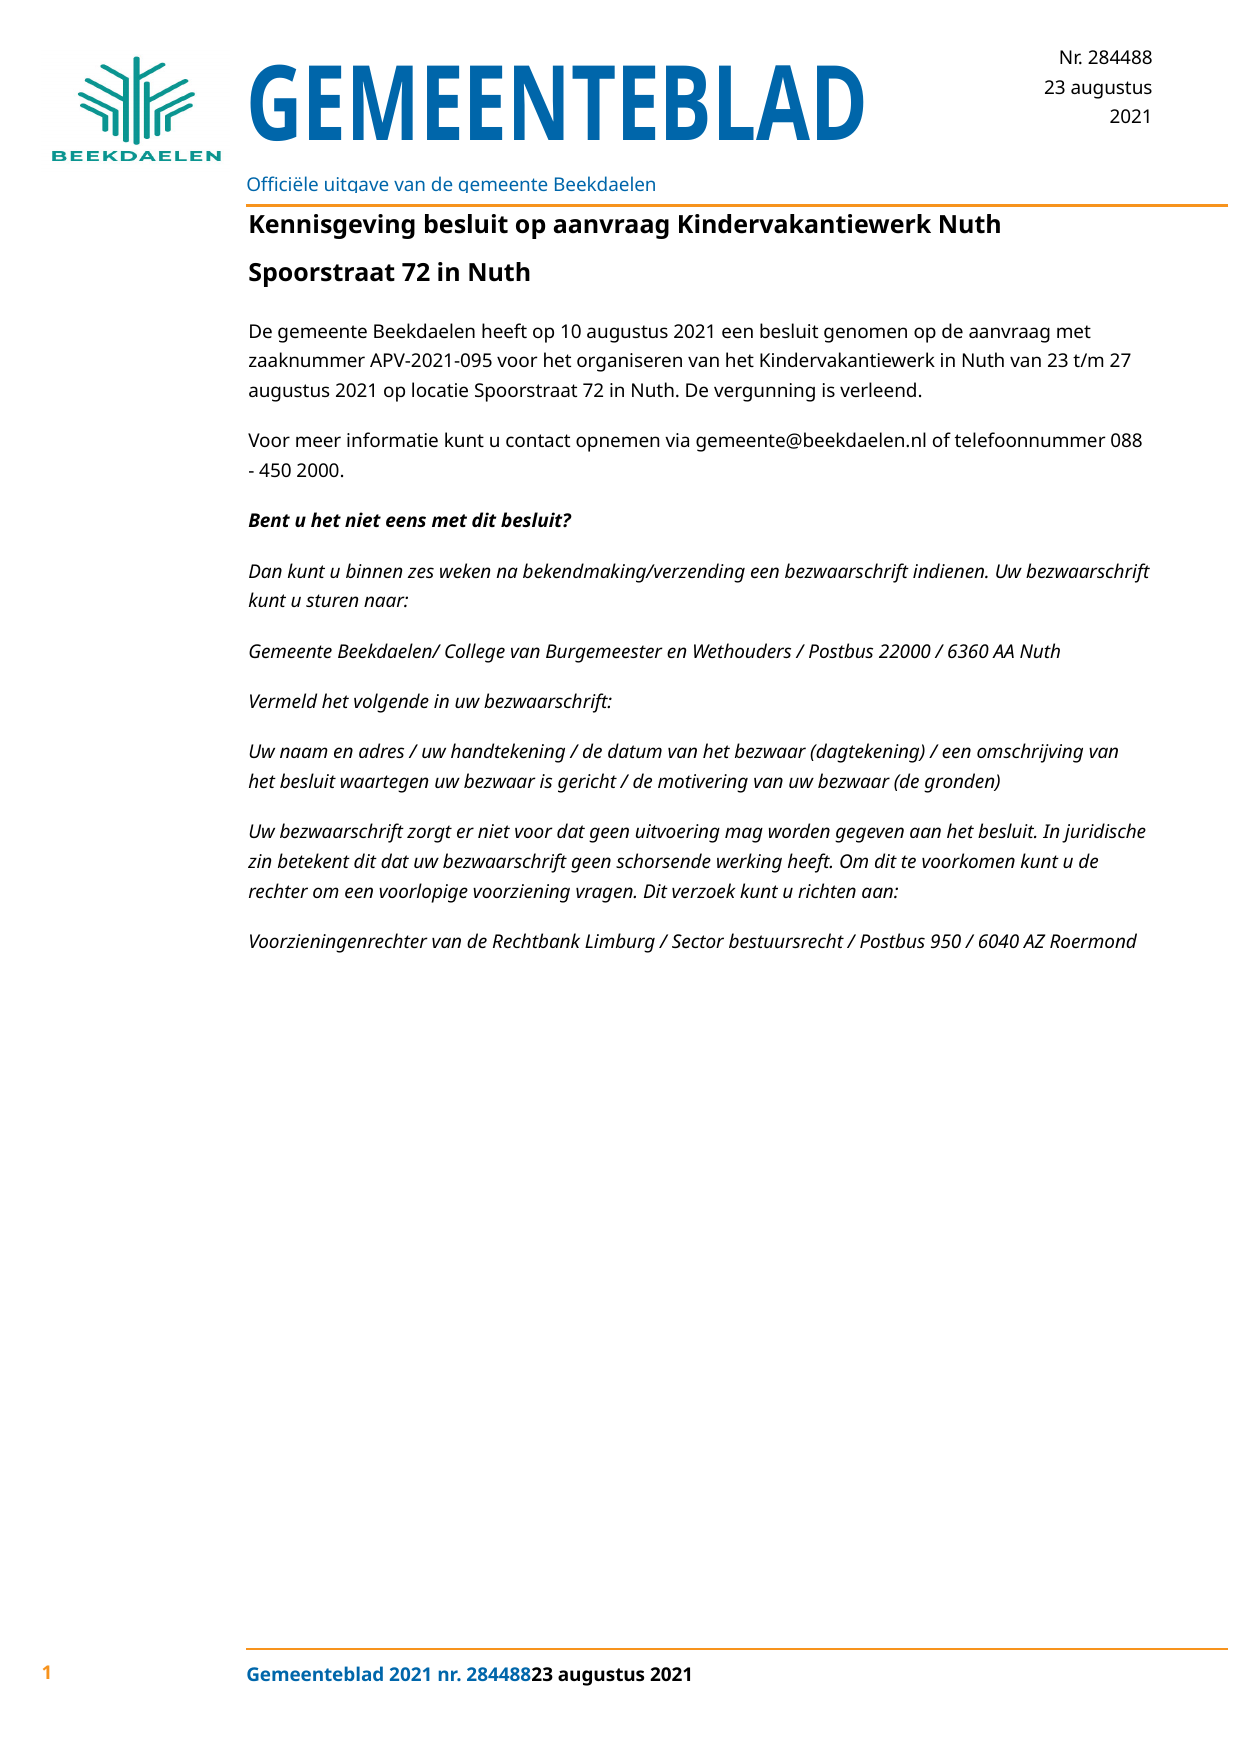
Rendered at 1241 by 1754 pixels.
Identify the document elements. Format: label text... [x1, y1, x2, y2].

text Uw bezwaarschrift zorgt er niet voor dat geen uitvoering mag worden gegeven aan het besluit. In juridische zin betekent dit dat uw bezwaarschrift geen schorsende werking heeft. Om dit te voorkomen kunt u de rechter om een voorlopige voorziening vragen. Dit verzoek kunt u richten aan: [248, 819, 1152, 904]
text Voorzieningenrechter van de Rechtbank Limburg / Sector bestuursrecht / Postbus 950 / 6040 AZ Roermond [248, 928, 1152, 954]
text Voor meer informatie kunt u contact opnemen via gemeente@beekdaelen.nl of telefoonnummer 088 - 450 2000. [248, 427, 1152, 483]
text Gemeente Beekdaelen/ College van Burgemeester en Wethouders / Postbus 22000 / 6360 AA Nuth [248, 638, 1152, 664]
text Kennisgeving besluit op aanvraag Kindervakantiewerk Nuth Spoorstraat 72 in Nuth [248, 207, 1152, 288]
text De gemeente Beekdaelen heeft op 10 augustus 2021 een besluit genomen op de aanvraag met zaaknummer APV-2021-095 voor het organiseren van het Kindervakantiewerk in Nuth van 23 t/m 27 augustus 2021 op locatie Spoorstraat 72 in Nuth. De vergunning is verleend. [248, 318, 1152, 403]
text Bent u het niet eens met dit besluit? [248, 507, 1152, 533]
text Vermeld het volgende in uw bezwaarschrift: [248, 688, 1152, 714]
text Uw naam en adres / uw handtekening / de datum van het bezwaar (dagtekening) / een omschrijving van het besluit waartegen uw bezwaar is gericht / de motivering van uw bezwaar (de gronden) [248, 739, 1152, 794]
text Dan kunt u binnen zes weken na bekendmaking/verzending een bezwaarschrift indienen. Uw bezwaarschrift kunt u sturen naar: [248, 558, 1152, 613]
picture [41, 47, 231, 172]
